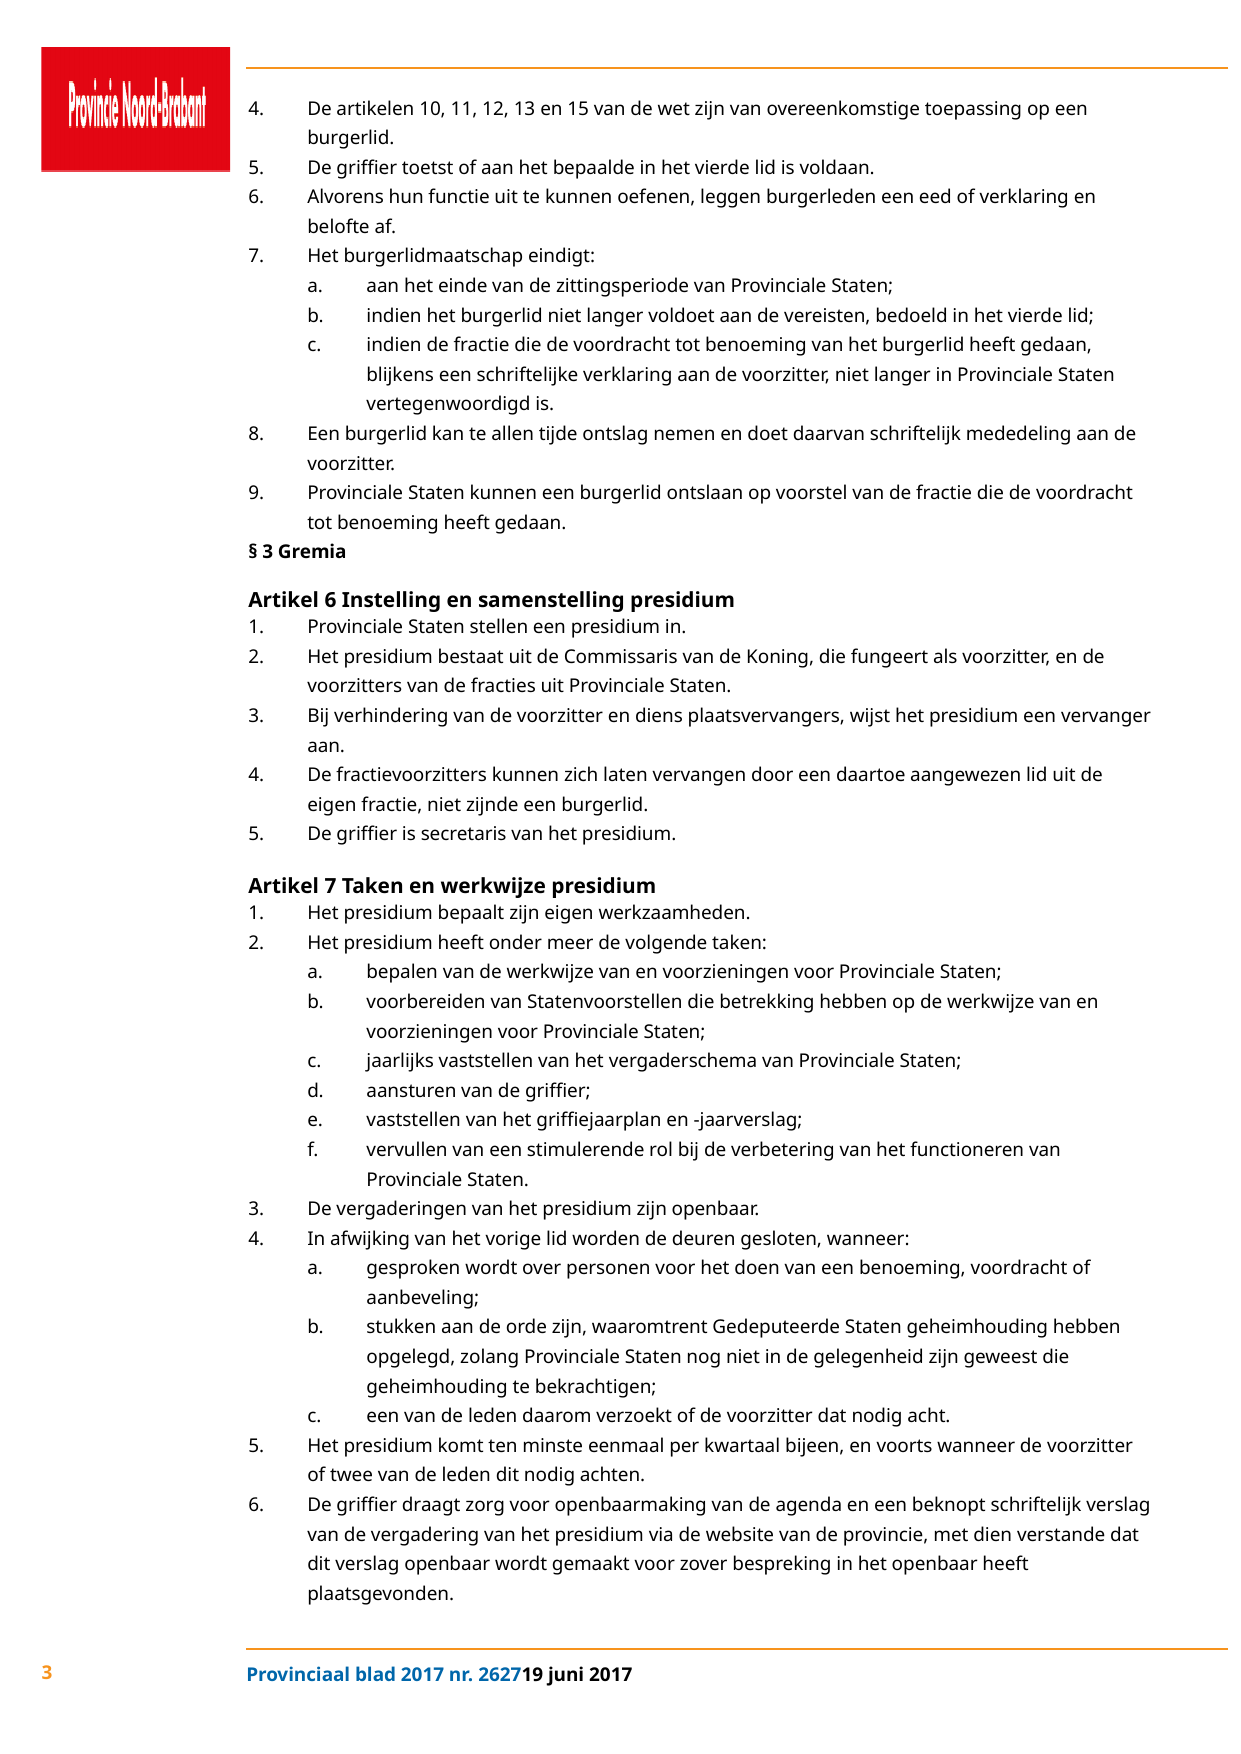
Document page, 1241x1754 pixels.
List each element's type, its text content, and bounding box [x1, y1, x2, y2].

list Het presidium bepaalt zijn eigen werkzaamheden. [248, 899, 1152, 925]
list een van de leden daarom verzoekt of de voorzitter dat nodig acht. [307, 1402, 1152, 1428]
text Artikel 6 Instelling en samenstelling presidium [248, 585, 1152, 613]
list Bij verhindering van de voorzitter en diens plaatsvervangers, wijst het presidium een vervanger aan. [248, 702, 1152, 758]
list voorbereiden van Statenvoorstellen die betrekking hebben op de werkwijze van en voorzieningen voor Provinciale Staten; [307, 988, 1152, 1043]
list Alvorens hun functie uit te kunnen oefenen, leggen burgerleden een eed of verklaring en belofte af. [248, 183, 1152, 239]
list jaarlijks vaststellen van het vergaderschema van Provinciale Staten; [307, 1047, 1152, 1073]
list De griffier is secretaris van het presidium. [248, 821, 1152, 846]
list stukken aan de orde zijn, waaromtrent Gedeputeerde Staten geheimhouding hebben opgelegd, zolang Provinciale Staten nog niet in de gelegenheid zijn geweest die geheimhouding te bekrachtigen; [307, 1314, 1152, 1398]
list Provinciale Staten stellen een presidium in. [248, 613, 1152, 639]
list aansturen van de griffier; [307, 1077, 1152, 1103]
list aan het einde van de zittingsperiode van Provinciale Staten; [307, 272, 1152, 298]
list vaststellen van het griffiejaarplan en -jaarverslag; [307, 1107, 1152, 1132]
list Provinciale Staten kunnen een burgerlid ontslaan op voorstel van de fractie die de voordracht tot benoeming heeft gedaan. [248, 479, 1152, 535]
list Het presidium heeft onder meer de volgende taken: [248, 929, 1152, 955]
picture [41, 47, 231, 172]
list indien het burgerlid niet langer voldoet aan de vereisten, bedoeld in het vierde lid; [307, 302, 1152, 328]
list Het presidium komt ten minste eenmaal per kwartaal bijeen, en voorts wanneer de voorzitter of twee van de leden dit nodig achten. [248, 1432, 1152, 1487]
text § 3 Gremia [248, 538, 1152, 564]
list vervullen van een stimulerende rol bij de verbetering van het functioneren van Provinciale Staten. [307, 1136, 1152, 1191]
list In afwijking van het vorige lid worden de deuren gesloten, wanneer: [248, 1225, 1152, 1251]
list Een burgerlid kan te allen tijde ontslag nemen en doet daarvan schriftelijk mededeling aan de voorzitter. [248, 420, 1152, 476]
list Het burgerlidmaatschap eindigt: [248, 243, 1152, 268]
list De griffier draagt zorg voor openbaarmaking van de agenda en een beknopt schriftelijk verslag van de vergadering van het presidium via de website van de provincie, met dien verstande dat dit verslag openbaar wordt gemaakt voor zover bespreking in het openbaar heeft plaatsgevonden. [248, 1491, 1152, 1606]
list indien de fractie die de voordracht tot benoeming van het burgerlid heeft gedaan, blijkens een schriftelijke verklaring aan de voorzitter, niet langer in Provinciale Staten vertegenwoordigd is. [307, 331, 1152, 416]
list bepalen van de werkwijze van en voorzieningen voor Provinciale Staten; [307, 959, 1152, 984]
list De vergaderingen van het presidium zijn openbaar. [248, 1195, 1152, 1221]
text Artikel 7 Taken en werkwijze presidium [248, 871, 1152, 899]
list De griffier toetst of aan het bepaalde in het vierde lid is voldaan. [248, 154, 1152, 180]
list De artikelen 10, 11, 12, 13 en 15 van de wet zijn van overeenkomstige toepassing op een burgerlid. [248, 95, 1152, 150]
list De fractievoorzitters kunnen zich laten vervangen door een daartoe aangewezen lid uit de eigen fractie, niet zijnde een burgerlid. [248, 761, 1152, 817]
list gesproken wordt over personen voor het doen van een benoeming, voordracht of aanbeveling; [307, 1254, 1152, 1310]
list Het presidium bestaat uit de Commissaris van de Koning, die fungeert als voorzitter, en de voorzitters van de fracties uit Provinciale Staten. [248, 643, 1152, 698]
